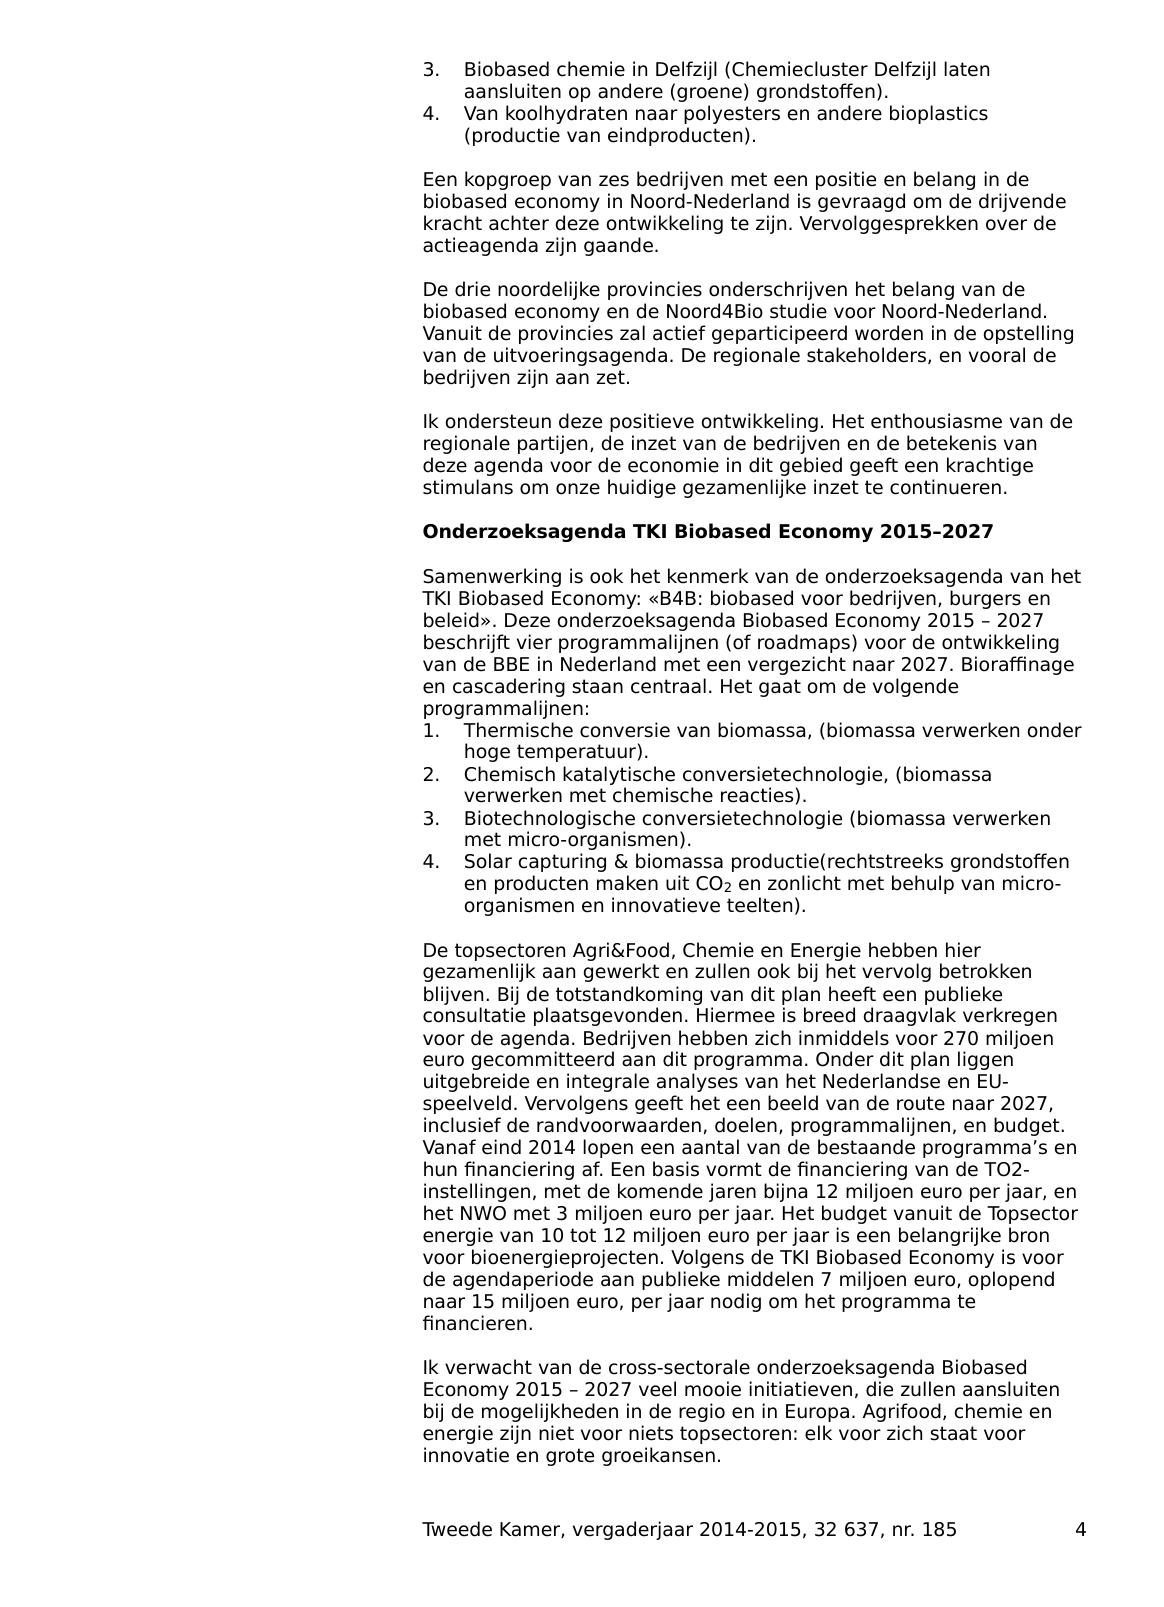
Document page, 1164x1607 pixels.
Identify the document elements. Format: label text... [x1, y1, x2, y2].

text 2. Chemisch katalytische conversietechnologie, (biomassa verwerken met chemische reacties). [422, 763, 1087, 807]
text 3. Biobased chemie in Delfzijl (Chemiecluster Delfzijl laten aansluiten op andere (groene) grondstoffen). [422, 59, 1087, 103]
text 4. Van koolhydraten naar polyesters en andere bioplastics (productie van eindproducten). [422, 103, 1087, 147]
text 3. Biotechnologische conversietechnologie (biomassa verwerken met micro-organismen). [422, 807, 1087, 851]
text Ik verwacht van de cross-sectorale onderzoeksagenda Biobased Economy 2015 – 2027 veel mooie initiatieven, die zullen aansluiten bij de mogelijkheden in de regio en in Europa. Agrifood, chemie en energie zijn niet voor niets topsectoren: elk voor zich staat voor innovatie en grote groeikansen. [422, 1357, 1087, 1467]
text 1. Thermische conversie van biomassa, (biomassa verwerken onder hoge temperatuur). [422, 719, 1087, 763]
text Een kopgroep van zes bedrijven met een positie en belang in de biobased economy in Noord-Nederland is gevraagd om de drijvende kracht achter deze ontwikkeling te zijn. Vervolggesprekken over de actieagenda zijn gaande. [422, 169, 1087, 257]
text De drie noordelijke provincies onderschrijven het belang van de biobased economy en de Noord4Bio studie voor Noord-Nederland. Vanuit de provincies zal actief geparticipeerd worden in de opstelling van de uitvoeringsagenda. De regionale stakeholders, en vooral de bedrijven zijn aan zet. [422, 279, 1087, 389]
text De topsectoren Agri&Food, Chemie en Energie hebben hier gezamenlijk aan gewerkt en zullen ook bij het vervolg betrokken blijven. Bij de totstandkoming van dit plan heeft een publieke consultatie plaatsgevonden. Hiermee is breed draagvlak verkregen voor de agenda. Bedrijven hebben zich inmiddels voor 270 miljoen euro gecommitteerd aan dit programma. Onder dit plan liggen uitgebreide en integrale analyses van het Nederlandse en EU-speelveld. Vervolgens geeft het een beeld van de route naar 2027, inclusief de randvoorwaarden, doelen, programmalijnen, en budget. Vanaf eind 2014 lopen een aantal van de bestaande programma’s en hun financiering af. Een basis vormt de financiering van de TO2-instellingen, met de komende jaren bijna 12 miljoen euro per jaar, en het NWO met 3 miljoen euro per jaar. Het budget vanuit de Topsector energie van 10 tot 12 miljoen euro per jaar is een belangrijke bron voor bioenergieprojecten. Volgens de TKI Biobased Economy is voor de agendaperiode aan publieke middelen 7 miljoen euro, oplopend naar 15 miljoen euro, per jaar nodig om het programma te financieren. [422, 939, 1087, 1335]
text Samenwerking is ook het kenmerk van de onderzoeksagenda van het TKI Biobased Economy: «B4B: biobased voor bedrijven, burgers en beleid». Deze onderzoeksagenda Biobased Economy 2015 – 2027 beschrijft vier programmalijnen (of roadmaps) voor de ontwikkeling van de BBE in Nederland met een vergezicht naar 2027. Bioraffinage en cascadering staan centraal. Het gaat om de volgende programmalijnen: [422, 566, 1087, 719]
subtitle Onderzoeksagenda TKI Biobased Economy 2015–2027 [422, 521, 1087, 543]
text 4. Solar capturing & biomassa productie(rechtstreeks grondstoffen en producten maken uit CO2 en zonlicht met behulp van micro-organismen en innovatieve teelten). [422, 851, 1087, 917]
text Ik ondersteun deze positieve ontwikkeling. Het enthousiasme van de regionale partijen, de inzet van de bedrijven en de betekenis van deze agenda voor de economie in dit gebied geeft een krachtige stimulans om onze huidige gezamenlijke inzet te continueren. [422, 411, 1087, 499]
